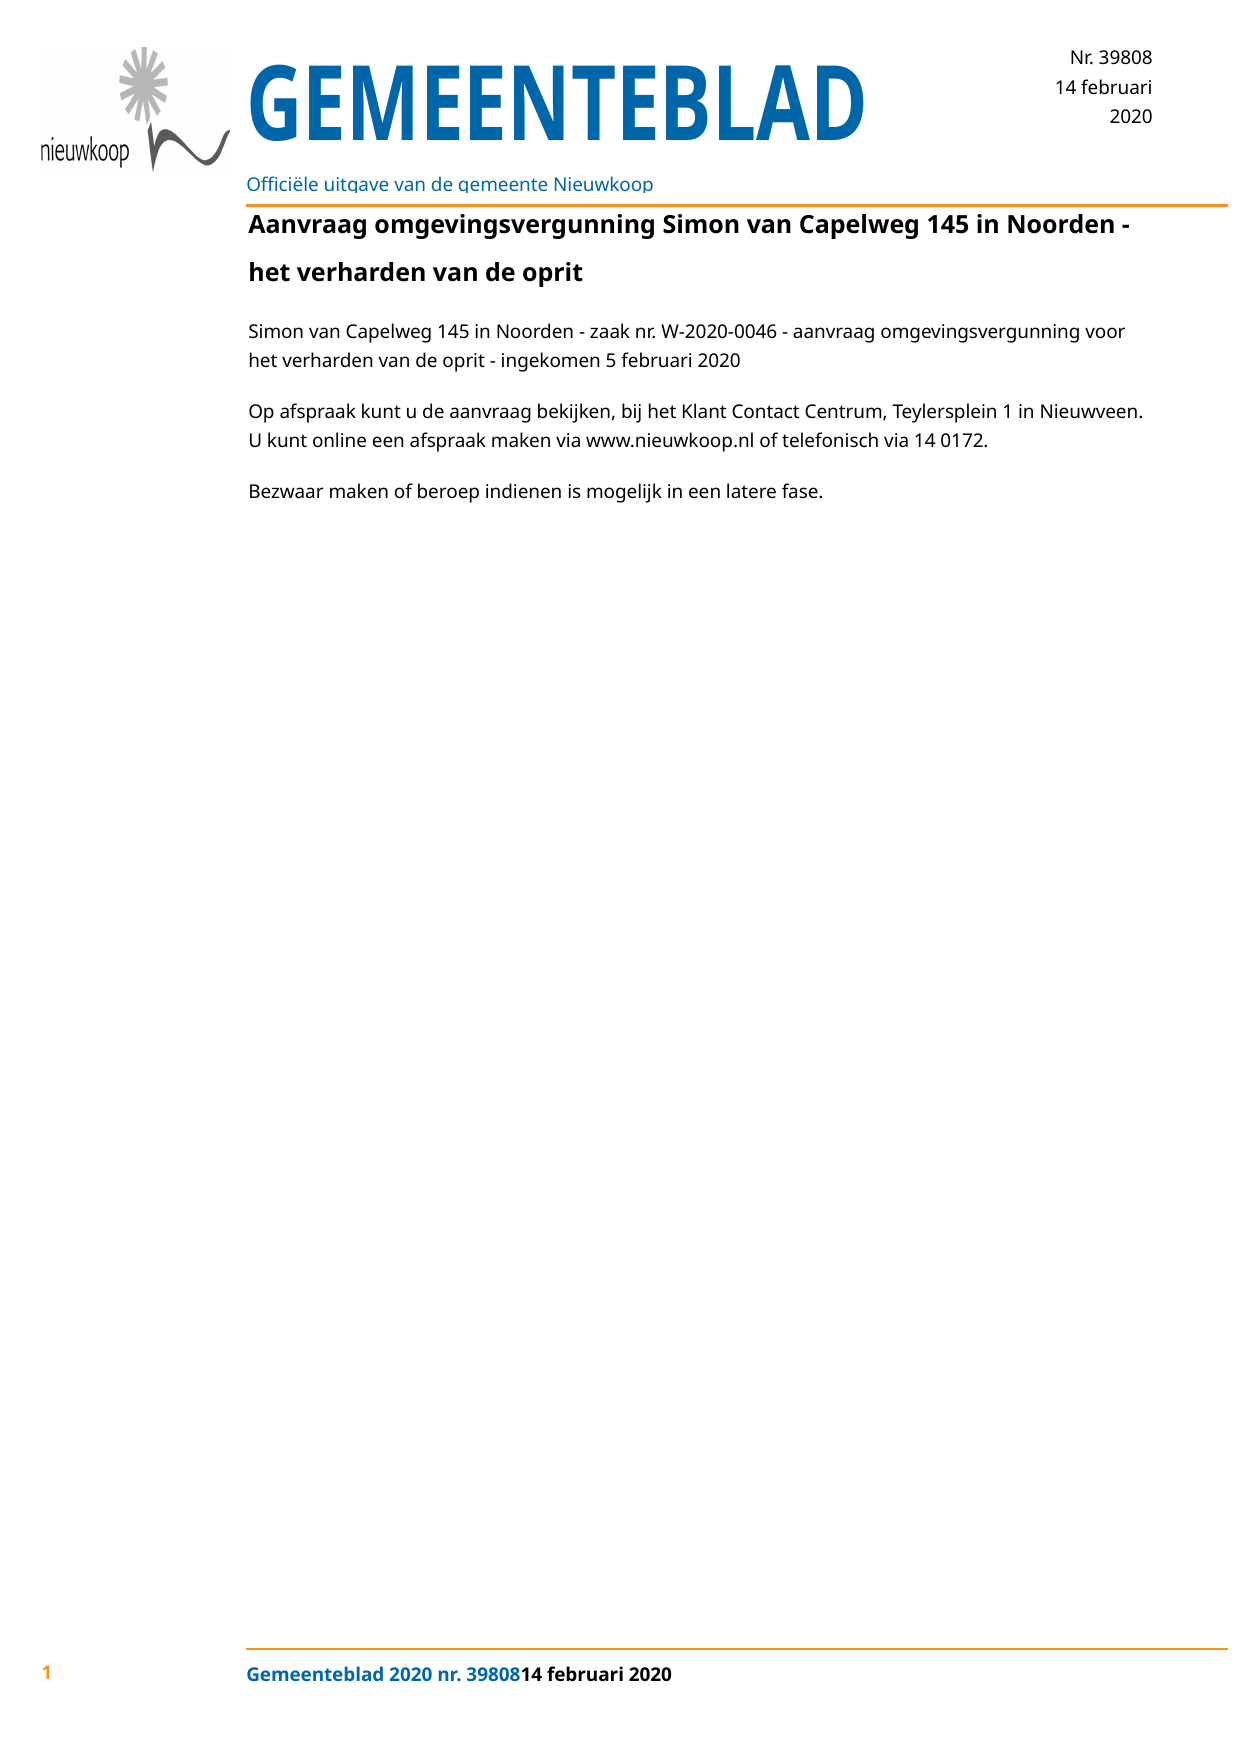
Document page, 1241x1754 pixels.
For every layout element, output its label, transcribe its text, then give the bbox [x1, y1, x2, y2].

text Op afspraak kunt u de aanvraag bekijken, bij het Klant Contact Centrum, Teylersplein 1 in Nieuwveen. U kunt online een afspraak maken via www.nieuwkoop.nl of telefonisch via 14 0172. [248, 398, 1152, 453]
text Aanvraag omgevingsvergunning Simon van Capelweg 145 in Noorden - het verharden van de oprit [248, 207, 1152, 288]
picture [41, 47, 231, 172]
text Bezwaar maken of beroep indienen is mogelijk in een latere fase. [248, 478, 1152, 504]
text Simon van Capelweg 145 in Noorden - zaak nr. W-2020-0046 - aanvraag omgevingsvergunning voor het verharden van de oprit - ingekomen 5 februari 2020 [248, 318, 1152, 373]
